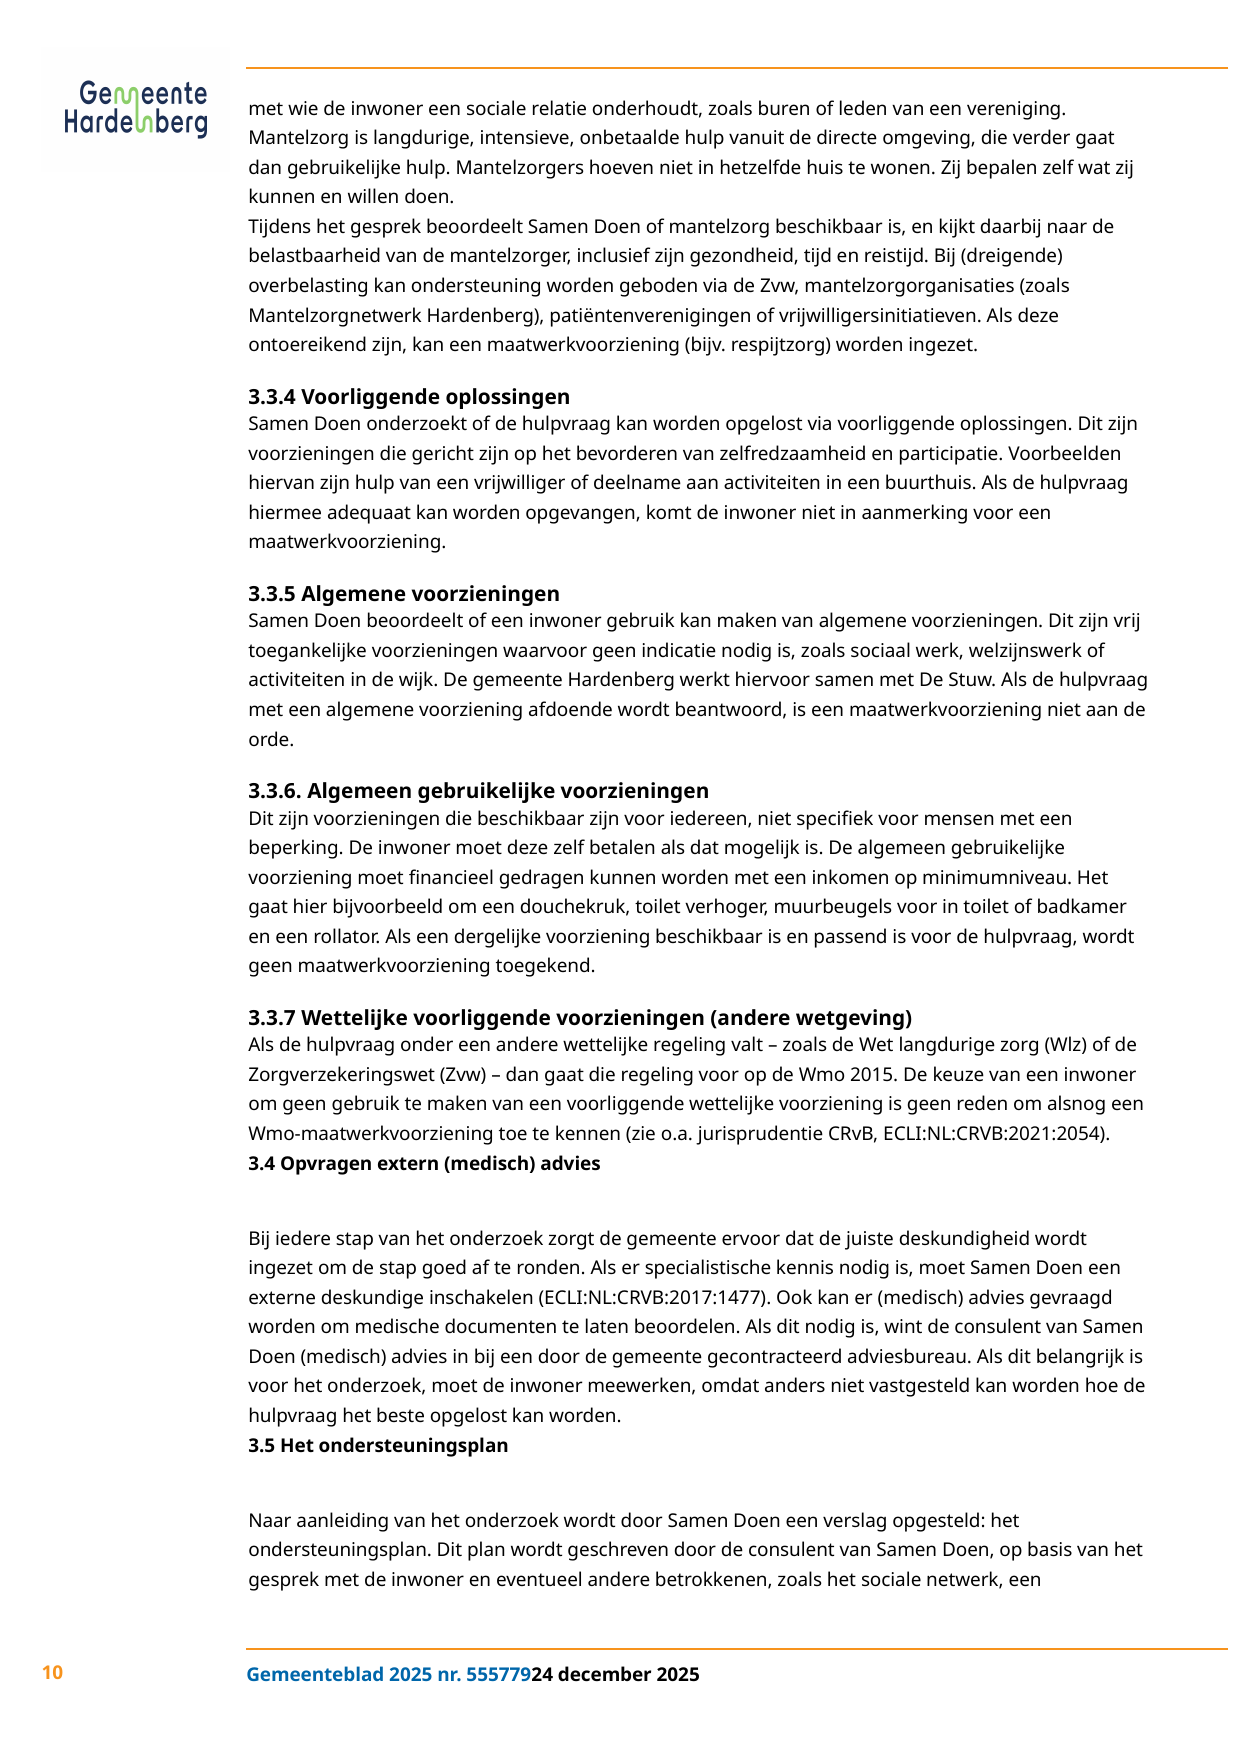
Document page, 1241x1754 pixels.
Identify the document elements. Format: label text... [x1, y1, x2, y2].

text Als de hulpvraag onder een andere wettelijke regeling valt – zoals de Wet langdurige zorg (Wlz) of de Zorgverzekeringswet (Zvw) – dan gaat die regeling voor op de Wmo 2015. De keuze van een inwoner om geen gebruik te maken van een voorliggende wettelijke voorziening is geen reden om alsnog een Wmo-maatwerkvoorziening toe te kennen (zie o.a. jurisprudentie CRvB, ECLI:NL:CRVB:2021:2054). [248, 1031, 1152, 1146]
text Dit zijn voorzieningen die beschikbaar zijn voor iedereen, niet specifiek voor mensen met een beperking. De inwoner moet deze zelf betalen als dat mogelijk is. De algemeen gebruikelijke voorziening moet financieel gedragen kunnen worden met een inkomen op minimumniveau. Het gaat hier bijvoorbeeld om een douchekruk, toilet verhoger, muurbeugels voor in toilet of badkamer en een rollator. Als een dergelijke voorziening beschikbaar is en passend is voor de hulpvraag, wordt geen maatwerkvoorziening toegekend. [248, 805, 1152, 978]
text Samen Doen beoordeelt of een inwoner gebruik kan maken van algemene voorzieningen. Dit zijn vrij toegankelijke voorzieningen waarvoor geen indicatie nodig is, zoals sociaal werk, welzijnswerk of activiteiten in de wijk. De gemeente Hardenberg werkt hiervoor samen met De Stuw. Als de hulpvraag met een algemene voorziening afdoende wordt beantwoord, is een maatwerkvoorziening niet aan de orde. [248, 607, 1152, 752]
text Mantelzorg is langdurige, intensieve, onbetaalde hulp vanuit de directe omgeving, die verder gaat dan gebruikelijke hulp. Mantelzorgers hoeven niet in hetzelfde huis te wonen. Zij bepalen zelf wat zij kunnen en willen doen. [248, 124, 1152, 209]
text 3.3.7 Wettelijke voorliggende voorzieningen (andere wetgeving) [248, 1003, 1152, 1031]
text 3.3.6. Algemeen gebruikelijke voorzieningen [248, 776, 1152, 805]
picture [41, 47, 231, 172]
text Naar aanleiding van het onderzoek wordt door Samen Doen een verslag opgesteld: het ondersteuningsplan. Dit plan wordt geschreven door de consulent van Samen Doen, op basis van het gesprek met de inwoner en eventueel andere betrokkenen, zoals het sociale netwerk, een [248, 1507, 1152, 1592]
text Samen Doen onderzoekt of de hulpvraag kan worden opgelost via voorliggende oplossingen. Dit zijn voorzieningen die gericht zijn op het bevorderen van zelfredzaamheid en participatie. Voorbeelden hiervan zijn hulp van een vrijwilliger of deelname aan activiteiten in een buurthuis. Als de hulpvraag hiermee adequaat kan worden opgevangen, komt de inwoner niet in aanmerking voor een maatwerkvoorziening. [248, 410, 1152, 554]
text met wie de inwoner een sociale relatie onderhoudt, zoals buren of leden van een vereniging. [248, 95, 1152, 121]
text 3.3.4 Voorliggende oplossingen [248, 382, 1152, 410]
text Tijdens het gesprek beoordeelt Samen Doen of mantelzorg beschikbaar is, en kijkt daarbij naar de belastbaarheid van de mantelzorger, inclusief zijn gezondheid, tijd en reistijd. Bij (dreigende) overbelasting kan ondersteuning worden geboden via de Zvw, mantelzorgorganisaties (zoals Mantelzorgnetwerk Hardenberg), patiëntenverenigingen of vrijwilligersinitiatieven. Als deze ontoereikend zijn, kan een maatwerkvoorziening (bijv. respijtzorg) worden ingezet. [248, 213, 1152, 357]
text 3.4 Opvragen extern (medisch) advies [248, 1150, 1152, 1176]
text 3.5 Het ondersteuningsplan [248, 1432, 1152, 1458]
text Bij iedere stap van het onderzoek zorgt de gemeente ervoor dat de juiste deskundigheid wordt ingezet om de stap goed af te ronden. Als er specialistische kennis nodig is, moet Samen Doen een externe deskundige inschakelen (ECLI:NL:CRVB:2017:1477). Ook kan er (medisch) advies gevraagd worden om medische documenten te laten beoordelen. Als dit nodig is, wint de consulent van Samen Doen (medisch) advies in bij een door de gemeente gecontracteerd adviesbureau. Als dit belangrijk is voor het onderzoek, moet de inwoner meewerken, omdat anders niet vastgesteld kan worden hoe de hulpvraag het beste opgelost kan worden. [248, 1225, 1152, 1428]
text 3.3.5 Algemene voorzieningen [248, 579, 1152, 607]
